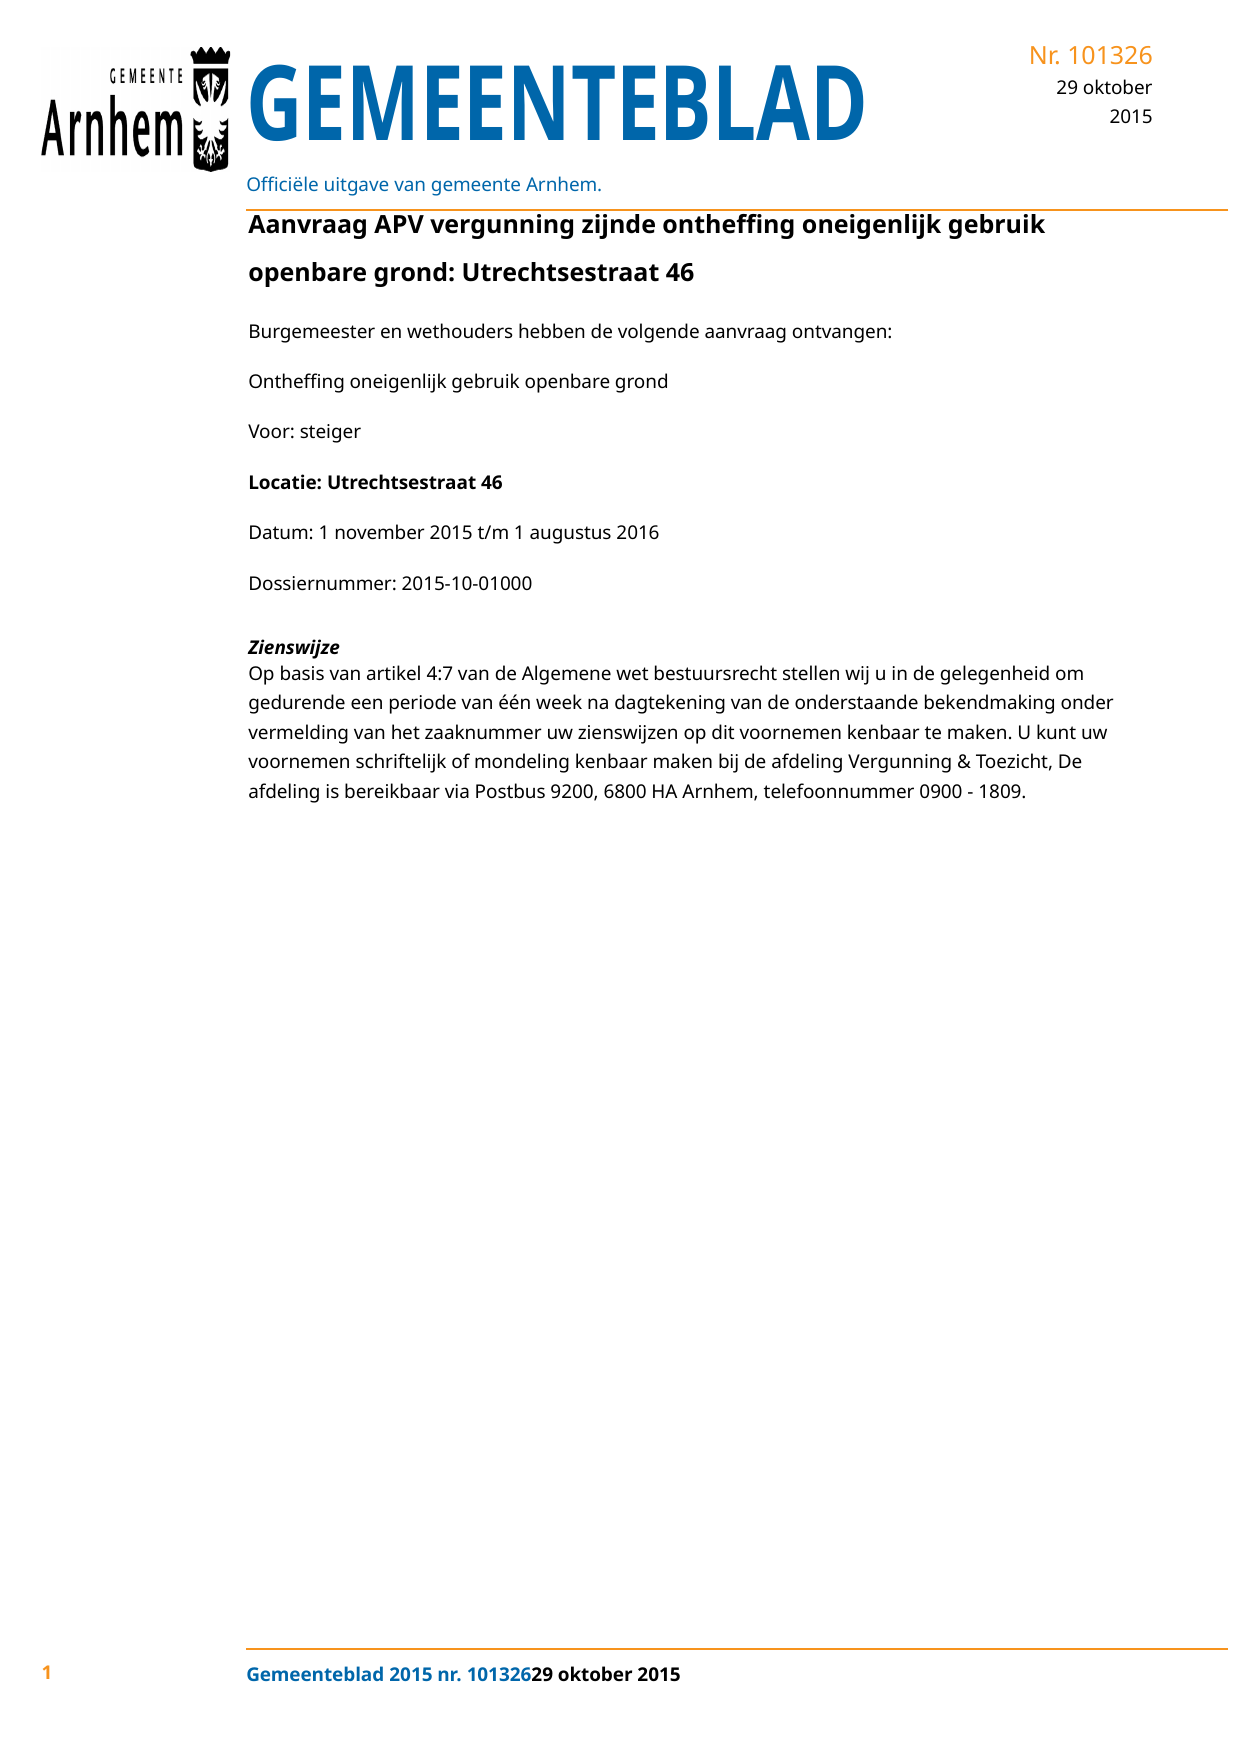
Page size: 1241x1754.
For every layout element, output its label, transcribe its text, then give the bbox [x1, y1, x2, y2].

text Locatie: Utrechtsestraat 46 [248, 469, 1152, 495]
text Zienswijze [248, 634, 1152, 660]
text Burgemeester en wethouders hebben de volgende aanvraag ontvangen: [248, 318, 1152, 344]
text Op basis van artikel 4:7 van de Algemene wet bestuursrecht stellen wij u in de gelegenheid om gedurende een periode van één week na dagtekening van de onderstaande bekendmaking onder vermelding van het zaaknummer uw zienswijzen op dit voornemen kenbaar te maken. U kunt uw voornemen schriftelijk of mondeling kenbaar maken bij de afdeling Vergunning & Toezicht, De afdeling is bereikbaar via Postbus 9200, 6800 HA Arnhem, telefoonnummer 0900 - 1809. [248, 660, 1152, 804]
text Aanvraag APV vergunning zijnde ontheffing oneigenlijk gebruik openbare grond: Utrechtsestraat 46 [248, 211, 1152, 288]
text Ontheffing oneigenlijk gebruik openbare grond [248, 368, 1152, 394]
text Datum: 1 november 2015 t/m 1 augustus 2016 [248, 519, 1152, 545]
text Dossiernummer: 2015-10-01000 [248, 570, 1152, 596]
picture [41, 47, 231, 172]
text Voor: steiger [248, 419, 1152, 444]
